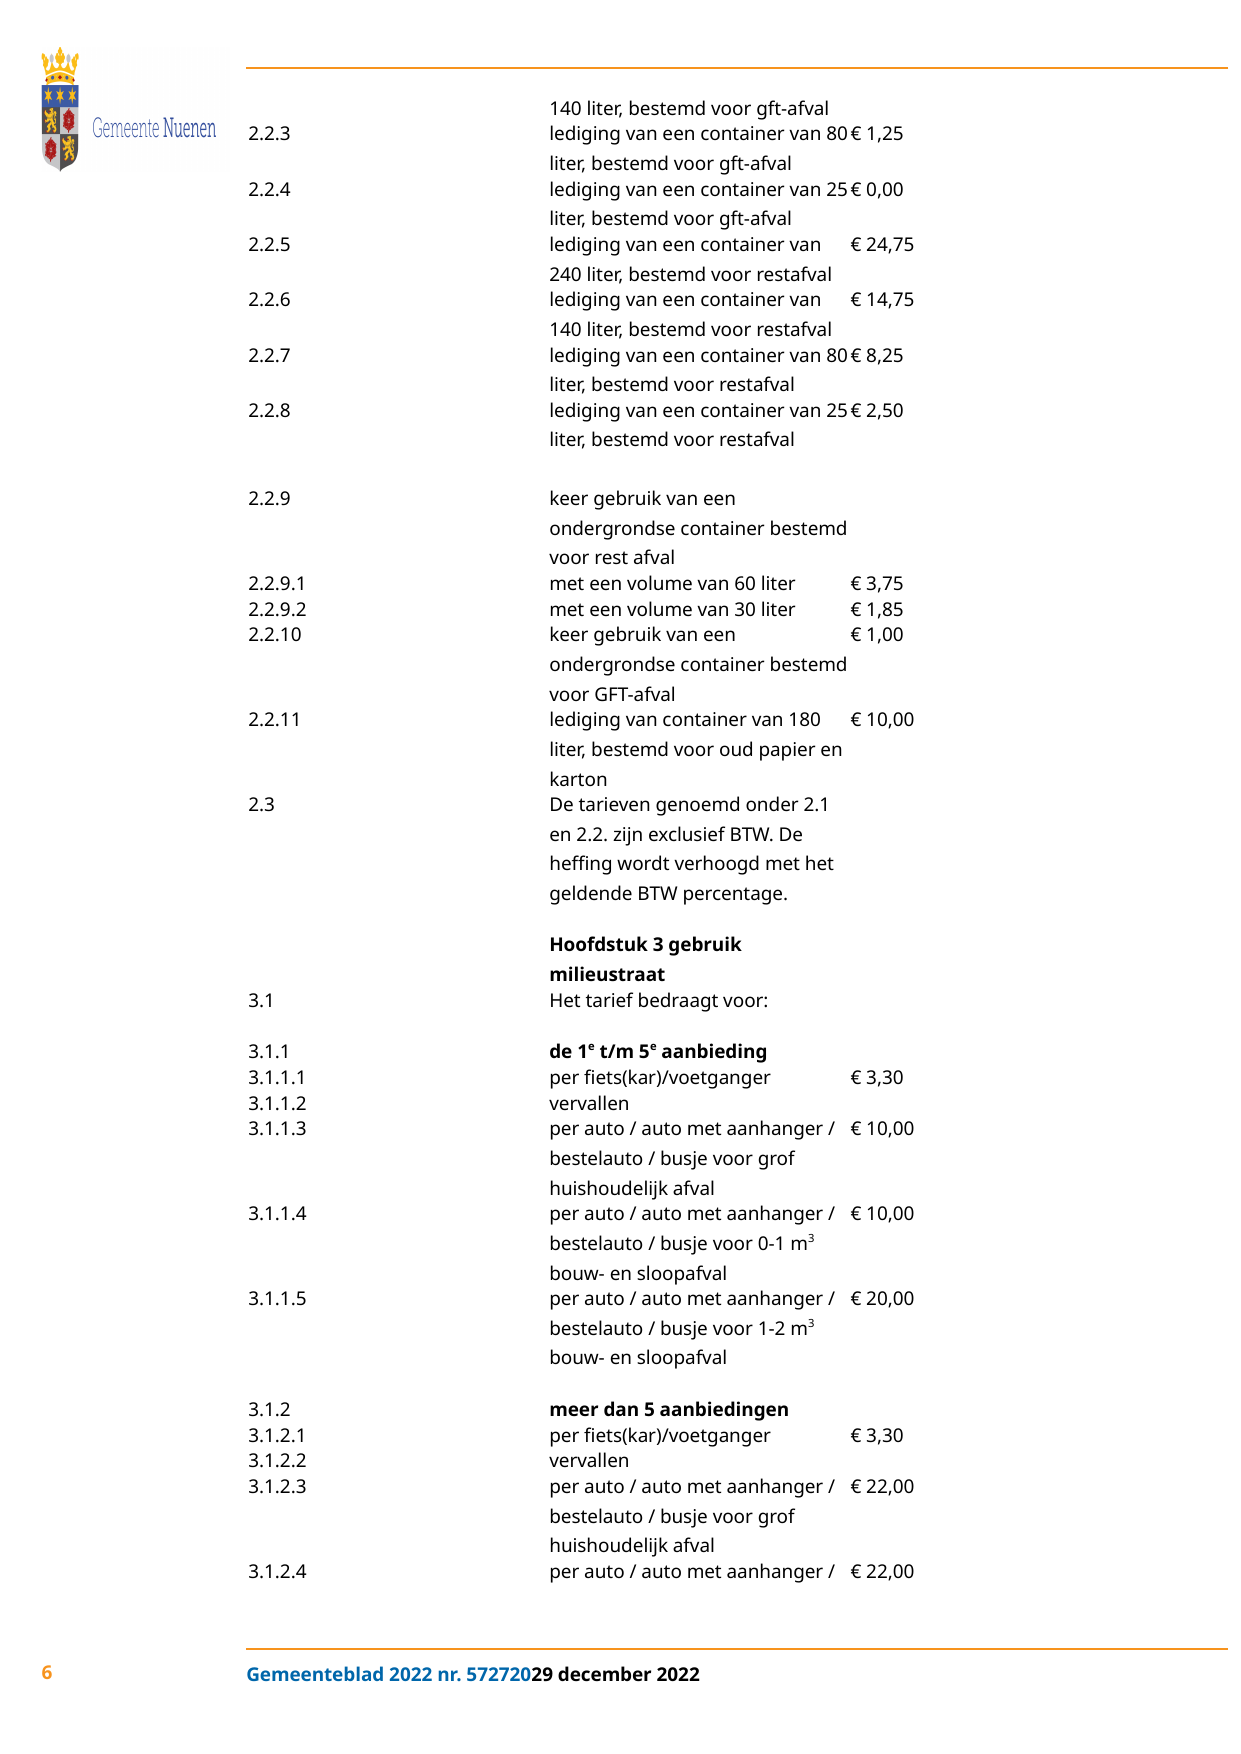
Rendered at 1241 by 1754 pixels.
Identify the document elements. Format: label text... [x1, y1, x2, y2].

table_header 2.2.9 [248, 485, 549, 570]
table_cell 2.2.10 [248, 622, 549, 707]
table_header [850, 485, 1152, 570]
table_cell € 2,50 [850, 397, 1152, 452]
table_cell € 1,25 [850, 121, 1152, 176]
table_cell € 1,85 [850, 596, 1152, 622]
table_cell [549, 906, 850, 932]
table_cell € 22,00 [850, 1473, 1152, 1558]
table_cell 3.1.2.1 [248, 1422, 549, 1447]
table_cell meer dan 5 aanbiedingen [549, 1396, 850, 1422]
table_cell 2.2.7 [248, 342, 549, 397]
table_cell per auto / auto met aanhanger / bestelauto / busje voor 1-2 m3 bouw- en sloopafval [549, 1285, 850, 1370]
table_cell met een volume van 30 liter [549, 596, 850, 622]
table_cell 2.2.11 [248, 707, 549, 791]
table_cell [549, 1370, 850, 1396]
table_cell [248, 932, 549, 987]
table_cell 3.1.2.3 [248, 1473, 549, 1558]
table_cell per auto / auto met aanhanger / bestelauto / busje voor 0-1 m3 bouw- en sloopafval [549, 1201, 850, 1285]
table_cell lediging van een container van 25 liter, bestemd voor restafval [549, 397, 850, 452]
table_cell [850, 1396, 1152, 1422]
table_cell 3.1.1.2 [248, 1090, 549, 1116]
table_cell [850, 1370, 1152, 1396]
table_cell 2.2.6 [248, 286, 549, 342]
table_cell vervallen [549, 1090, 850, 1116]
table_cell € 3,30 [850, 1422, 1152, 1447]
table_cell per auto / auto met aanhanger / [549, 1558, 850, 1584]
table_cell € 20,00 [850, 1285, 1152, 1370]
table_cell met een volume van 60 liter [549, 570, 850, 596]
table_cell € 10,00 [850, 1116, 1152, 1201]
picture [41, 47, 231, 172]
table_header keer gebruik van een ondergrondse container bestemd voor rest afval [549, 485, 850, 570]
table_cell 2.2.9.2 [248, 596, 549, 622]
table_cell per auto / auto met aanhanger / bestelauto / busje voor grof huishoudelijk afval [549, 1473, 850, 1558]
table_cell 3.1.1.3 [248, 1116, 549, 1201]
table_cell 3.1.2.4 [248, 1558, 549, 1584]
table_cell lediging van een container van 240 liter, bestemd voor restafval [549, 231, 850, 286]
table_cell 2.2.9.1 [248, 570, 549, 596]
table_cell € 3,30 [850, 1064, 1152, 1090]
table_cell lediging van een container van 80 liter, bestemd voor restafval [549, 342, 850, 397]
table_cell [549, 1013, 850, 1038]
table_cell € 24,75 [850, 231, 1152, 286]
table_cell [850, 1039, 1152, 1064]
table_cell 2.2.8 [248, 397, 549, 452]
table_cell [850, 987, 1152, 1013]
table_cell € 8,25 [850, 342, 1152, 397]
table_cell de 1e t/m 5e aanbieding [549, 1039, 850, 1064]
table_cell [850, 791, 1152, 906]
table_cell [850, 932, 1152, 987]
table_cell € 1,00 [850, 622, 1152, 707]
table_cell [850, 1448, 1152, 1473]
table_cell lediging van een container van 25 liter, bestemd voor gft-afval [549, 176, 850, 231]
table_cell € 3,75 [850, 570, 1152, 596]
table_cell per auto / auto met aanhanger / bestelauto / busje voor grof huishoudelijk afval [549, 1116, 850, 1201]
table_cell 3.1.2 [248, 1396, 549, 1422]
table_cell lediging van een container van 80 liter, bestemd voor gft-afval [549, 121, 850, 176]
table_cell 3.1.2.2 [248, 1448, 549, 1473]
table_cell [850, 95, 1152, 121]
table_cell € 22,00 [850, 1558, 1152, 1584]
table_cell 3.1.1.5 [248, 1285, 549, 1370]
table_cell € 14,75 [850, 286, 1152, 342]
table_cell € 0,00 [850, 176, 1152, 231]
table_cell De tarieven genoemd onder 2.1 en 2.2. zijn exclusief BTW. De heffing wordt verhoogd met het geldende BTW percentage. [549, 791, 850, 906]
table_cell [248, 906, 549, 932]
table_cell vervallen [549, 1448, 850, 1473]
table_cell 2.2.3 [248, 121, 549, 176]
table_cell lediging van container van 180 liter, bestemd voor oud papier en karton [549, 707, 850, 791]
table_cell € 10,00 [850, 1201, 1152, 1285]
table_cell 140 liter, bestemd voor gft-afval [549, 95, 850, 121]
table_cell 2.2.4 [248, 176, 549, 231]
table_cell 3.1 [248, 987, 549, 1013]
table_cell [248, 95, 549, 121]
table_cell [850, 1013, 1152, 1038]
table_cell 3.1.1.1 [248, 1064, 549, 1090]
table_cell per fiets(kar)/voetganger [549, 1422, 850, 1447]
table_cell € 10,00 [850, 707, 1152, 791]
table_cell Het tarief bedraagt voor: [549, 987, 850, 1013]
table_cell 2.2.5 [248, 231, 549, 286]
table_cell keer gebruik van een ondergrondse container bestemd voor GFT-afval [549, 622, 850, 707]
table_cell [248, 1013, 549, 1038]
table_cell per fiets(kar)/voetganger [549, 1064, 850, 1090]
table_cell lediging van een container van 140 liter, bestemd voor restafval [549, 286, 850, 342]
table_cell [248, 1370, 549, 1396]
table_cell 3.1.1.4 [248, 1201, 549, 1285]
table_cell 3.1.1 [248, 1039, 549, 1064]
table_cell [850, 906, 1152, 932]
table_cell Hoofdstuk 3 gebruik milieustraat [549, 932, 850, 987]
table_cell [850, 1090, 1152, 1116]
table_cell 2.3 [248, 791, 549, 906]
